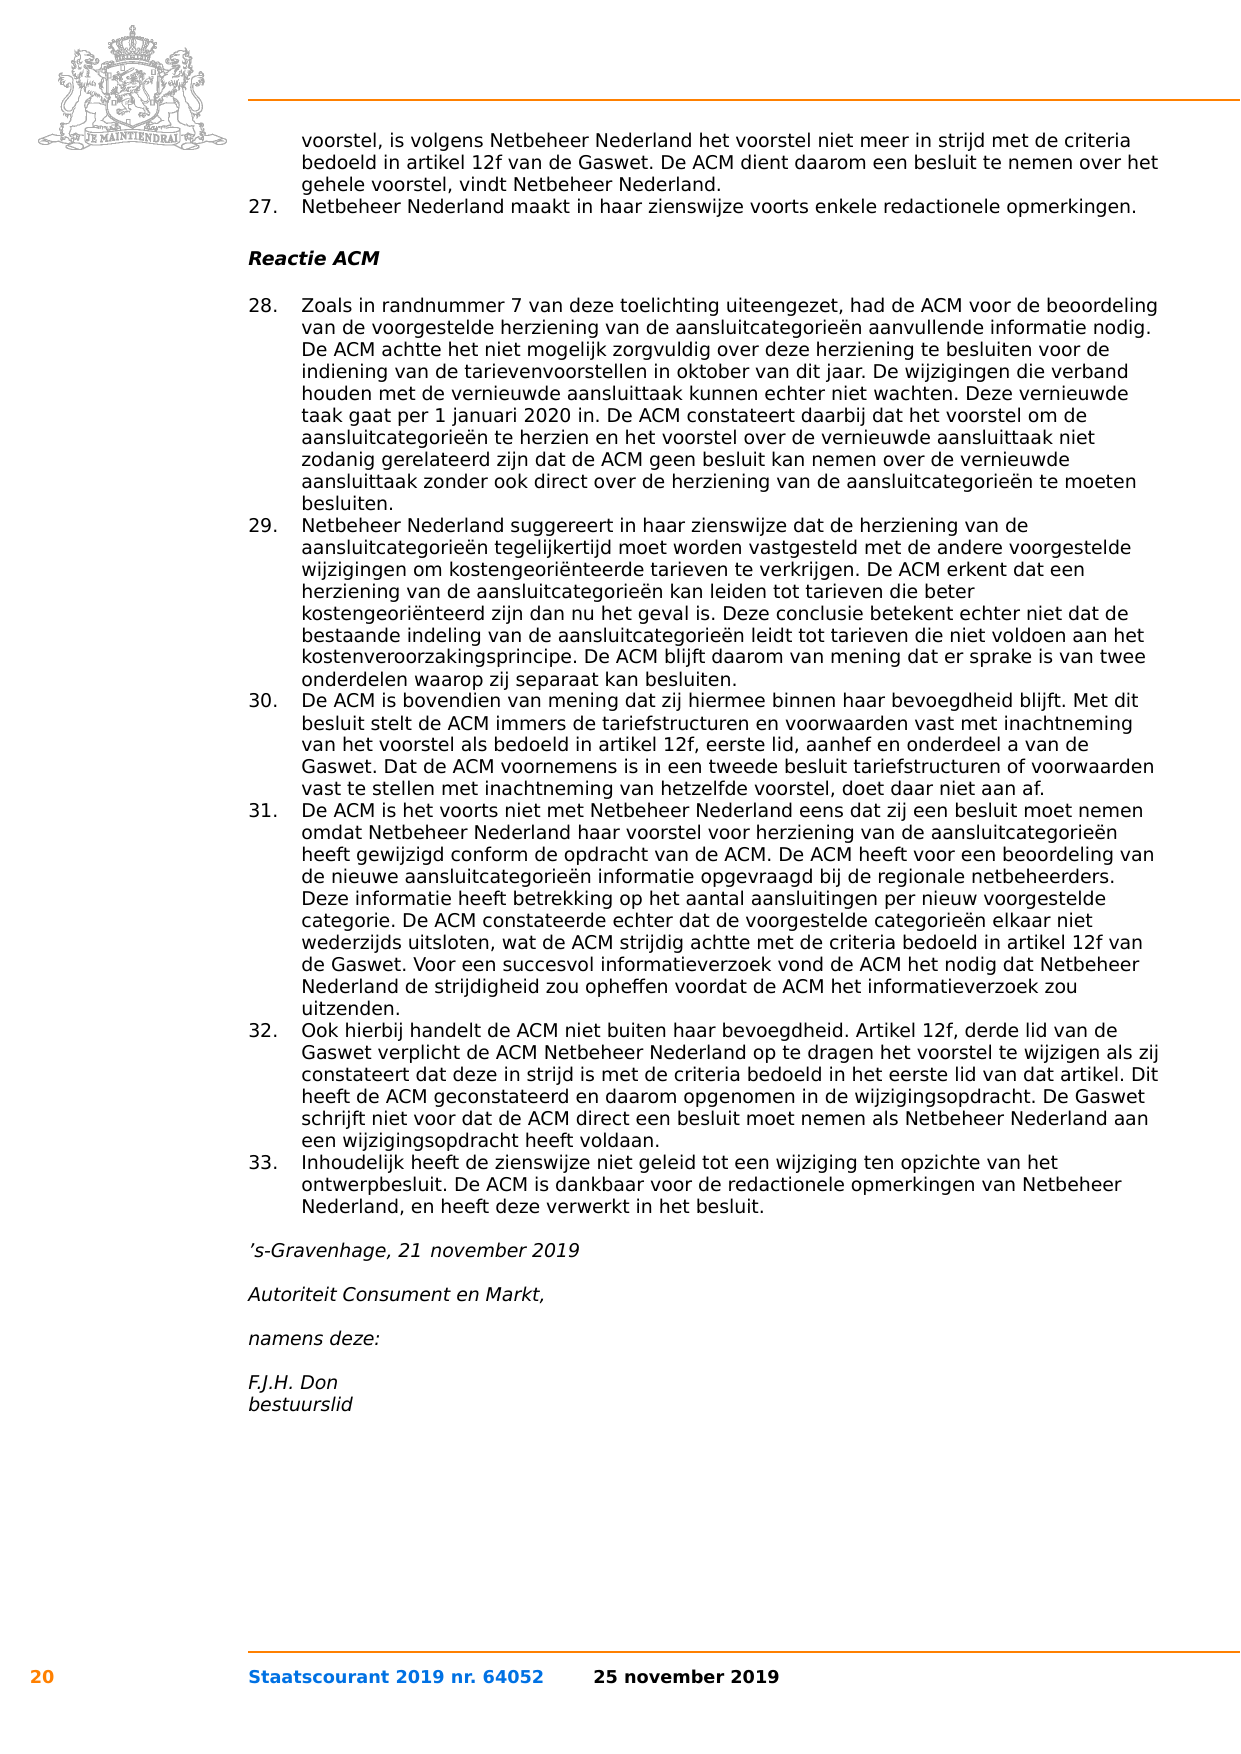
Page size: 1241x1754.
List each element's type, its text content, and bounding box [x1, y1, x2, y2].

text 30. De ACM is bovendien van mening dat zij hiermee binnen haar bevoegdheid blijft. Met dit besluit stelt de ACM immers de tariefstructuren en voorwaarden vast met inachtneming van het voorstel als bedoeld in artikel 12f, eerste lid, aanhef en onderdeel a van de Gaswet. Dat de ACM voornemens is in een tweede besluit tariefstructuren of voorwaarden vast te stellen met inachtneming van hetzelfde voorstel, doet daar niet aan af. [248, 690, 1163, 800]
text voorstel, is volgens Netbeheer Nederland het voorstel niet meer in strijd met de criteria bedoeld in artikel 12f van de Gaswet. De ACM dient daarom een besluit te nemen over het gehele voorstel, vindt Netbeheer Nederland. [248, 130, 1163, 196]
picture [38, 25, 227, 150]
text 31. De ACM is het voorts niet met Netbeheer Nederland eens dat zij een besluit moet nemen omdat Netbeheer Nederland haar voorstel voor herziening van de aansluitcategorieën heeft gewijzigd conform de opdracht van de ACM. De ACM heeft voor een beoordeling van de nieuwe aansluitcategorieën informatie opgevraagd bij de regionale netbeheerders. Deze informatie heeft betrekking op het aantal aansluitingen per nieuw voorgestelde categorie. De ACM constateerde echter dat de voorgestelde categorieën elkaar niet wederzijds uitsloten, wat de ACM strijdig achtte met de criteria bedoeld in artikel 12f van de Gaswet. Voor een succesvol informatieverzoek vond de ACM het nodig dat Netbeheer Nederland de strijdigheid zou opheffen voordat de ACM het informatieverzoek zou uitzenden. [248, 800, 1163, 1020]
text 29. Netbeheer Nederland suggereert in haar zienswijze dat de herziening van de aansluitcategorieën tegelijkertijd moet worden vastgesteld met de andere voorgestelde wijzigingen om kostengeoriënteerde tarieven te verkrijgen. De ACM erkent dat een herziening van de aansluitcategorieën kan leiden tot tarieven die beter kostengeoriënteerd zijn dan nu het geval is. Deze conclusie betekent echter niet dat de bestaande indeling van de aansluitcategorieën leidt tot tarieven die niet voldoen aan het kostenveroorzakingsprincipe. De ACM blijft daarom van mening dat er sprake is van twee onderdelen waarop zij separaat kan besluiten. [248, 514, 1163, 690]
text ’s-Gravenhage, 21 november 2019 [248, 1240, 1163, 1262]
text 32. Ook hierbij handelt de ACM niet buiten haar bevoegdheid. Artikel 12f, derde lid van de Gaswet verplicht de ACM Netbeheer Nederland op te dragen het voorstel te wijzigen als zij constateert dat deze in strijd is met de criteria bedoeld in het eerste lid van dat artikel. Dit heeft de ACM geconstateerd en daarom opgenomen in de wijzigingsopdracht. De Gaswet schrijft niet voor dat de ACM direct een besluit moet nemen als Netbeheer Nederland aan een wijzigingsopdracht heeft voldaan. [248, 1020, 1163, 1152]
text 27. Netbeheer Nederland maakt in haar zienswijze voorts enkele redactionele opmerkingen. [248, 196, 1163, 218]
text 28. Zoals in randnummer 7 van deze toelichting uiteengezet, had de ACM voor de beoordeling van de voorgestelde herziening van de aansluitcategorieën aanvullende informatie nodig. De ACM achtte het niet mogelijk zorgvuldig over deze herziening te besluiten voor de indiening van de tarievenvoorstellen in oktober van dit jaar. De wijzigingen die verband houden met de vernieuwde aansluittaak kunnen echter niet wachten. Deze vernieuwde taak gaat per 1 januari 2020 in. De ACM constateert daarbij dat het voorstel om de aansluitcategorieën te herzien en het voorstel over de vernieuwde aansluittaak niet zodanig gerelateerd zijn dat de ACM geen besluit kan nemen over de vernieuwde aansluittaak zonder ook direct over de herziening van de aansluitcategorieën te moeten besluiten. [248, 295, 1163, 514]
text Autoriteit Consument en Markt, namens deze: F.J.H. Don bestuurslid [248, 1284, 1163, 1416]
subtitle Reactie ACM [248, 248, 1163, 270]
text 33. Inhoudelijk heeft de zienswijze niet geleid tot een wijziging ten opzichte van het ontwerpbesluit. De ACM is dankbaar voor de redactionele opmerkingen van Netbeheer Nederland, en heeft deze verwerkt in het besluit. [248, 1152, 1163, 1218]
